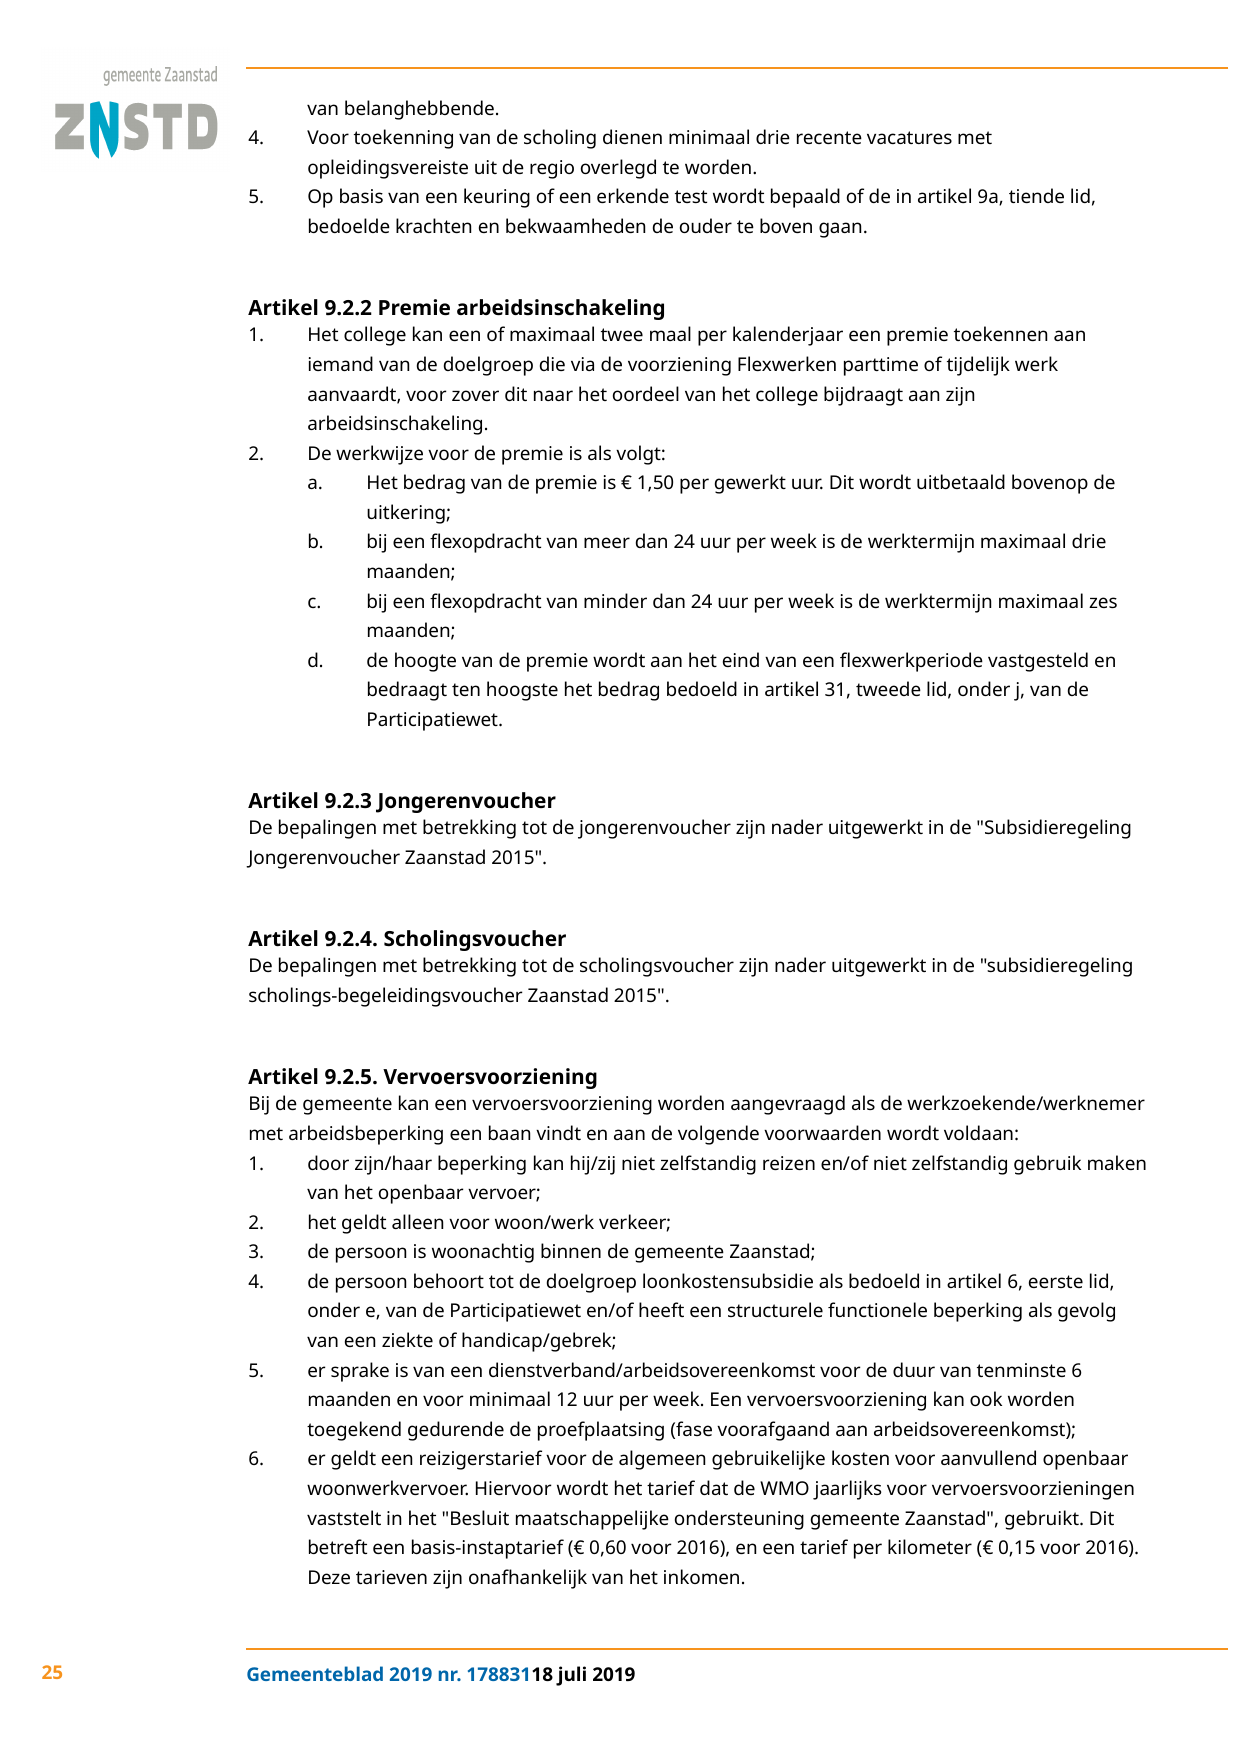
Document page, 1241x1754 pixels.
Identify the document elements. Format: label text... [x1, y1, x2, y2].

list Het bedrag van de premie is € 1,50 per gewerkt uur. Dit wordt uitbetaald bovenop de uitkering; [307, 469, 1152, 525]
list er sprake is van een dienstverband/arbeidsovereenkomst voor de duur van tenminste 6 maanden en voor minimaal 12 uur per week. Een vervoersvoorziening kan ook worden toegekend gedurende de proefplaatsing (fase voorafgaand aan arbeidsovereenkomst); [248, 1357, 1152, 1442]
list er geldt een reizigerstarief voor de algemeen gebruikelijke kosten voor aanvullend openbaar woonwerkvervoer. Hiervoor wordt het tarief dat de WMO jaarlijks voor vervoersvoorzieningen vaststelt in het "Besluit maatschappelijke ondersteuning gemeente Zaanstad", gebruikt. Dit betreft een basis-instaptarief (€ 0,60 voor 2016), en een tarief per kilometer (€ 0,15 voor 2016). Deze tarieven zijn onafhankelijk van het inkomen. [248, 1446, 1152, 1590]
text Bij de gemeente kan een vervoersvoorziening worden aangevraagd als de werkzoekende/werknemer met arbeidsbeperking een baan vindt en aan de volgende voorwaarden wordt voldaan: [248, 1091, 1152, 1146]
text De bepalingen met betrekking tot de jongerenvoucher zijn nader uitgewerkt in de "Subsidieregeling Jongerenvoucher Zaanstad 2015". [248, 814, 1152, 870]
text Artikel 9.2.3 Jongerenvoucher [248, 786, 1152, 814]
text Artikel 9.2.5. Vervoersvoorziening [248, 1062, 1152, 1091]
list bij een flexopdracht van minder dan 24 uur per week is de werktermijn maximaal zes maanden; [307, 588, 1152, 643]
list de hoogte van de premie wordt aan het eind van een flexwerkperiode vastgesteld en bedraagt ten hoogste het bedrag bedoeld in artikel 31, tweede lid, onder j, van de Participatiewet. [307, 647, 1152, 732]
list De werkwijze voor de premie is als volgt: [248, 440, 1152, 466]
picture [41, 47, 231, 172]
list door zijn/haar beperking kan hij/zij niet zelfstandig reizen en/of niet zelfstandig gebruik maken van het openbaar vervoer; [248, 1150, 1152, 1205]
list van belanghebbende. [248, 95, 1152, 121]
list Het college kan een of maximaal twee maal per kalenderjaar een premie toekennen aan iemand van de doelgroep die via de voorziening Flexwerken parttime of tijdelijk werk aanvaardt, voor zover dit naar het oordeel van het college bijdraagt aan zijn arbeidsinschakeling. [248, 322, 1152, 436]
list bij een flexopdracht van meer dan 24 uur per week is de werktermijn maximaal drie maanden; [307, 529, 1152, 584]
text De bepalingen met betrekking tot de scholingsvoucher zijn nader uitgewerkt in de "subsidieregeling scholings-begeleidingsvoucher Zaanstad 2015". [248, 953, 1152, 1008]
list Voor toekenning van de scholing dienen minimaal drie recente vacatures met opleidingsvereiste uit de regio overlegd te worden. [248, 124, 1152, 180]
text Artikel 9.2.2 Premie arbeidsinschakeling [248, 293, 1152, 322]
list Op basis van een keuring of een erkende test wordt bepaald of de in artikel 9a, tiende lid, bedoelde krachten en bekwaamheden de ouder te boven gaan. [248, 183, 1152, 239]
text Artikel 9.2.4. Scholingsvoucher [248, 924, 1152, 953]
list het geldt alleen voor woon/werk verkeer; [248, 1209, 1152, 1235]
list de persoon behoort tot de doelgroep loonkostensubsidie als bedoeld in artikel 6, eerste lid, onder e, van de Participatiewet en/of heeft een structurele functionele beperking als gevolg van een ziekte of handicap/gebrek; [248, 1268, 1152, 1353]
list de persoon is woonachtig binnen de gemeente Zaanstad; [248, 1238, 1152, 1264]
